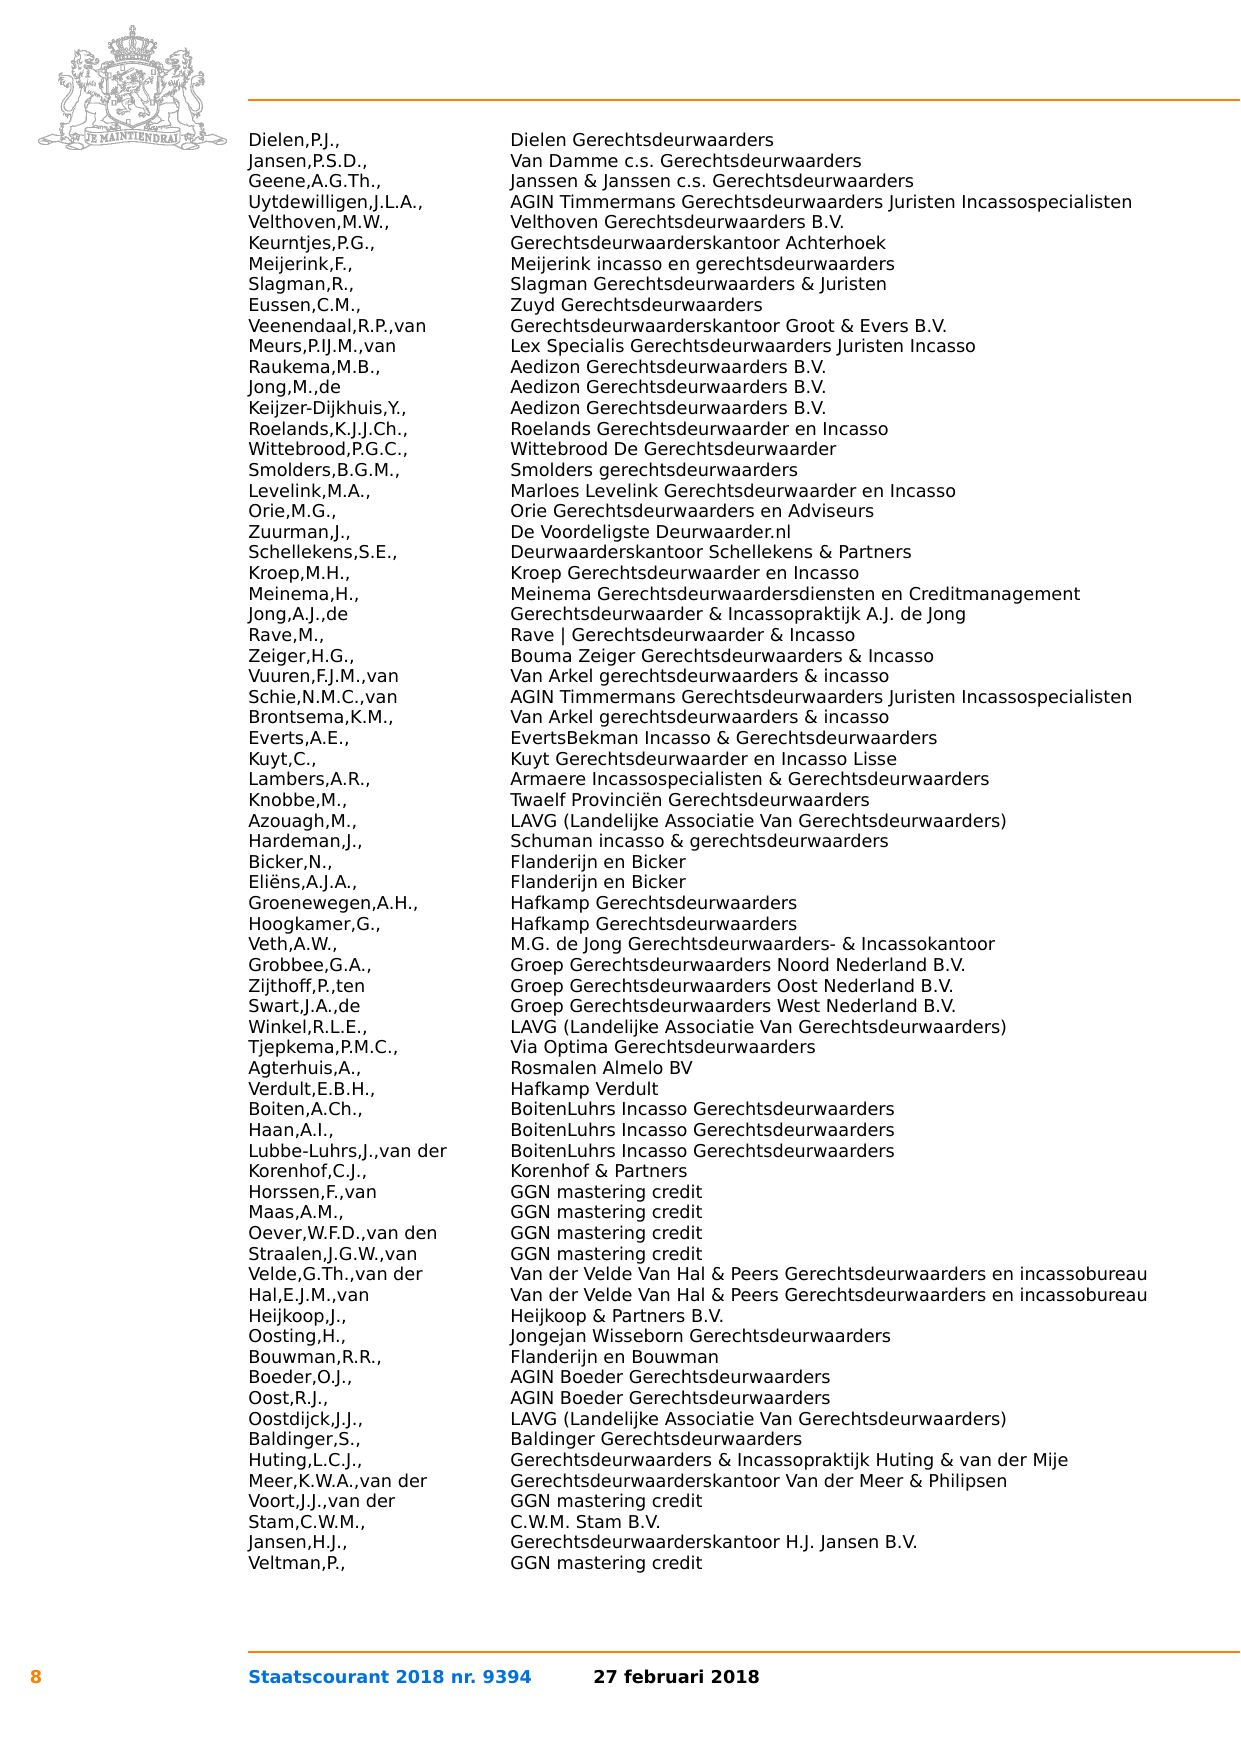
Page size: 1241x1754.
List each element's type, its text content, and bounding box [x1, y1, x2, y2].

table_cell Aedizon Gerechtsdeurwaarders B.V. [504, 398, 1163, 419]
table_cell Hafkamp Gerechtsdeurwaarders [504, 893, 1163, 914]
table_cell C.W.M. Stam B.V. [504, 1512, 1163, 1532]
table_cell Meinema Gerechtsdeurwaardersdiensten en Creditmanagement [504, 584, 1163, 604]
table_cell Velthoven Gerechtsdeurwaarders B.V. [504, 213, 1163, 233]
table_cell Heijkoop,J., [248, 1306, 504, 1326]
table_cell Groep Gerechtsdeurwaarders Oost Nederland B.V. [504, 976, 1163, 996]
table_cell Groep Gerechtsdeurwaarders West Nederland B.V. [504, 996, 1163, 1017]
table_cell Levelink,M.A., [248, 481, 504, 501]
table_cell Aedizon Gerechtsdeurwaarders B.V. [504, 378, 1163, 398]
table_cell Oostdijck,J.J., [248, 1409, 504, 1429]
table_cell Horssen,F.,van [248, 1182, 504, 1202]
table_cell Boeder,O.J., [248, 1368, 504, 1388]
table_cell Stam,C.W.M., [248, 1512, 504, 1532]
table_cell Boiten,A.Ch., [248, 1099, 504, 1120]
table_cell Grobbee,G.A., [248, 955, 504, 976]
table_cell Lubbe-Luhrs,J.,van der [248, 1141, 504, 1161]
table_cell Oost,R.J., [248, 1388, 504, 1409]
table_cell Jansen,P.S.D., [248, 151, 504, 171]
table_cell Jong,M.,de [248, 378, 504, 398]
table_cell Kroep Gerechtsdeurwaarder en Incasso [504, 563, 1163, 584]
table_cell Gerechtsdeurwaarders & Incassopraktijk Huting & van der Mije [504, 1450, 1163, 1471]
table_cell Smolders gerechtsdeurwaarders [504, 460, 1163, 481]
table_cell Swart,J.A.,de [248, 996, 504, 1017]
table_cell Van Arkel gerechtsdeurwaarders & incasso [504, 708, 1163, 728]
table_cell Flanderijn en Bicker [504, 852, 1163, 872]
table_cell Roelands,K.J.J.Ch., [248, 419, 504, 439]
table_cell Bicker,N., [248, 852, 504, 872]
table_cell M.G. de Jong Gerechtsdeurwaarders- & Incassokantoor [504, 934, 1163, 955]
table_cell Eussen,C.M., [248, 295, 504, 316]
table_cell Meurs,P.IJ.M.,van [248, 336, 504, 357]
table_cell Korenhof,C.J., [248, 1161, 504, 1182]
table_cell Bouma Zeiger Gerechtsdeurwaarders & Incasso [504, 646, 1163, 666]
table_cell Hardeman,J., [248, 831, 504, 852]
table_cell Meijerink incasso en gerechtsdeurwaarders [504, 254, 1163, 274]
table_cell Zijthoff,P.,ten [248, 976, 504, 996]
table_cell Brontsema,K.M., [248, 708, 504, 728]
table_cell GGN mastering credit [504, 1491, 1163, 1512]
table_cell Azouagh,M., [248, 811, 504, 831]
table_cell Smolders,B.G.M., [248, 460, 504, 481]
table_cell GGN mastering credit [504, 1553, 1163, 1574]
table_cell BoitenLuhrs Incasso Gerechtsdeurwaarders [504, 1099, 1163, 1120]
table_cell LAVG (Landelijke Associatie Van Gerechtsdeurwaarders) [504, 811, 1163, 831]
table_cell Kroep,M.H., [248, 563, 504, 584]
table_cell Baldinger Gerechtsdeurwaarders [504, 1429, 1163, 1450]
table_cell Groenewegen,A.H., [248, 893, 504, 914]
table_cell Veltman,P., [248, 1553, 504, 1574]
table_cell Orie,M.G., [248, 501, 504, 522]
table_cell Veth,A.W., [248, 934, 504, 955]
table_cell Slagman Gerechtsdeurwaarders & Juristen [504, 274, 1163, 295]
table_cell Gerechtsdeurwaarder & Incassopraktijk A.J. de Jong [504, 604, 1163, 625]
table_cell Winkel,R.L.E., [248, 1017, 504, 1037]
table_cell Via Optima Gerechtsdeurwaarders [504, 1038, 1163, 1058]
table_cell AGIN Boeder Gerechtsdeurwaarders [504, 1388, 1163, 1409]
table_cell Gerechtsdeurwaarderskantoor H.J. Jansen B.V. [504, 1533, 1163, 1553]
table_cell Kuyt,C., [248, 749, 504, 769]
table_cell Flanderijn en Bicker [504, 873, 1163, 893]
table_cell GGN mastering credit [504, 1244, 1163, 1264]
table_cell GGN mastering credit [504, 1182, 1163, 1202]
table_cell Heijkoop & Partners B.V. [504, 1306, 1163, 1326]
table_cell Schuman incasso & gerechtsdeurwaarders [504, 831, 1163, 852]
table_cell Van der Velde Van Hal & Peers Gerechtsdeurwaarders en incassobureau [504, 1264, 1163, 1285]
table_cell Hoogkamer,G., [248, 914, 504, 934]
table_cell Dielen,P.J., [248, 130, 504, 151]
table_cell Agterhuis,A., [248, 1058, 504, 1079]
table_cell Baldinger,S., [248, 1429, 504, 1450]
table_cell Tjepkema,P.M.C., [248, 1038, 504, 1058]
table_cell Zuurman,J., [248, 522, 504, 542]
table_cell Meijerink,F., [248, 254, 504, 274]
picture [38, 25, 227, 150]
table_cell Janssen & Janssen c.s. Gerechtsdeurwaarders [504, 171, 1163, 192]
table_cell AGIN Timmermans Gerechtsdeurwaarders Juristen Incassospecialisten [504, 687, 1163, 707]
table_cell Veenendaal,R.P.,van [248, 316, 504, 336]
table_cell Orie Gerechtsdeurwaarders en Adviseurs [504, 501, 1163, 522]
table_cell Geene,A.G.Th., [248, 171, 504, 192]
table_cell Jong,A.J.,de [248, 604, 504, 625]
table_cell BoitenLuhrs Incasso Gerechtsdeurwaarders [504, 1120, 1163, 1141]
table_cell Oosting,H., [248, 1326, 504, 1347]
table_cell Keurntjes,P.G., [248, 233, 504, 254]
table_cell Dielen Gerechtsdeurwaarders [504, 130, 1163, 151]
table_cell Marloes Levelink Gerechtsdeurwaarder en Incasso [504, 481, 1163, 501]
table_cell Wittebrood,P.G.C., [248, 439, 504, 460]
table_cell Knobbe,M., [248, 790, 504, 811]
table_cell BoitenLuhrs Incasso Gerechtsdeurwaarders [504, 1141, 1163, 1161]
table_cell Haan,A.I., [248, 1120, 504, 1141]
table_cell Gerechtsdeurwaarderskantoor Achterhoek [504, 233, 1163, 254]
table_cell Velde,G.Th.,van der [248, 1264, 504, 1285]
table_cell Armaere Incassospecialisten & Gerechtsdeurwaarders [504, 769, 1163, 790]
table_cell EvertsBekman Incasso & Gerechtsdeurwaarders [504, 728, 1163, 749]
table_cell Eliëns,A.J.A., [248, 873, 504, 893]
table_cell LAVG (Landelijke Associatie Van Gerechtsdeurwaarders) [504, 1017, 1163, 1037]
table_cell Hal,E.J.M.,van [248, 1285, 504, 1306]
table_cell Rave | Gerechtsdeurwaarder & Incasso [504, 625, 1163, 646]
table_cell Jansen,H.J., [248, 1533, 504, 1553]
table_cell Keijzer-Dijkhuis,Y., [248, 398, 504, 419]
table_cell AGIN Boeder Gerechtsdeurwaarders [504, 1368, 1163, 1388]
table_cell Velthoven,M.W., [248, 213, 504, 233]
table_cell Straalen,J.G.W.,van [248, 1244, 504, 1264]
table_cell Roelands Gerechtsdeurwaarder en Incasso [504, 419, 1163, 439]
table_cell Flanderijn en Bouwman [504, 1347, 1163, 1367]
table_cell Zuyd Gerechtsdeurwaarders [504, 295, 1163, 316]
table_cell Rave,M., [248, 625, 504, 646]
table_cell Uytdewilligen,J.L.A., [248, 192, 504, 212]
table_cell Van Damme c.s. Gerechtsdeurwaarders [504, 151, 1163, 171]
table_cell Bouwman,R.R., [248, 1347, 504, 1367]
table_cell LAVG (Landelijke Associatie Van Gerechtsdeurwaarders) [504, 1409, 1163, 1429]
table_cell Gerechtsdeurwaarderskantoor Van der Meer & Philipsen [504, 1471, 1163, 1491]
table_cell Schie,N.M.C.,van [248, 687, 504, 707]
table_cell Rosmalen Almelo BV [504, 1058, 1163, 1079]
table_cell Aedizon Gerechtsdeurwaarders B.V. [504, 357, 1163, 377]
table_cell Deurwaarderskantoor Schellekens & Partners [504, 543, 1163, 563]
table_cell Maas,A.M., [248, 1203, 504, 1223]
table_cell Wittebrood De Gerechtsdeurwaarder [504, 439, 1163, 460]
table_cell Groep Gerechtsdeurwaarders Noord Nederland B.V. [504, 955, 1163, 976]
table_cell Korenhof & Partners [504, 1161, 1163, 1182]
table_cell Huting,L.C.J., [248, 1450, 504, 1471]
table_cell GGN mastering credit [504, 1223, 1163, 1244]
table_cell Lex Specialis Gerechtsdeurwaarders Juristen Incasso [504, 336, 1163, 357]
table_cell AGIN Timmermans Gerechtsdeurwaarders Juristen Incassospecialisten [504, 192, 1163, 212]
table_cell Schellekens,S.E., [248, 543, 504, 563]
table_cell Kuyt Gerechtsdeurwaarder en Incasso Lisse [504, 749, 1163, 769]
table_cell Meinema,H., [248, 584, 504, 604]
table_cell Lambers,A.R., [248, 769, 504, 790]
table_cell Slagman,R., [248, 274, 504, 295]
table_cell Gerechtsdeurwaarderskantoor Groot & Evers B.V. [504, 316, 1163, 336]
table_cell Oever,W.F.D.,van den [248, 1223, 504, 1244]
table_cell Meer,K.W.A.,van der [248, 1471, 504, 1491]
table_cell GGN mastering credit [504, 1203, 1163, 1223]
table_cell Verdult,E.B.H., [248, 1079, 504, 1099]
table_cell Jongejan Wisseborn Gerechtsdeurwaarders [504, 1326, 1163, 1347]
table_cell Voort,J.J.,van der [248, 1491, 504, 1512]
table_cell Van Arkel gerechtsdeurwaarders & incasso [504, 666, 1163, 687]
table_cell Hafkamp Gerechtsdeurwaarders [504, 914, 1163, 934]
table_cell Hafkamp Verdult [504, 1079, 1163, 1099]
table_cell Zeiger,H.G., [248, 646, 504, 666]
table_cell Twaelf Provinciën Gerechtsdeurwaarders [504, 790, 1163, 811]
table_cell Raukema,M.B., [248, 357, 504, 377]
table_cell Van der Velde Van Hal & Peers Gerechtsdeurwaarders en incassobureau [504, 1285, 1163, 1306]
table_cell De Voordeligste Deurwaarder.nl [504, 522, 1163, 542]
table_cell Vuuren,F.J.M.,van [248, 666, 504, 687]
table_cell Everts,A.E., [248, 728, 504, 749]
